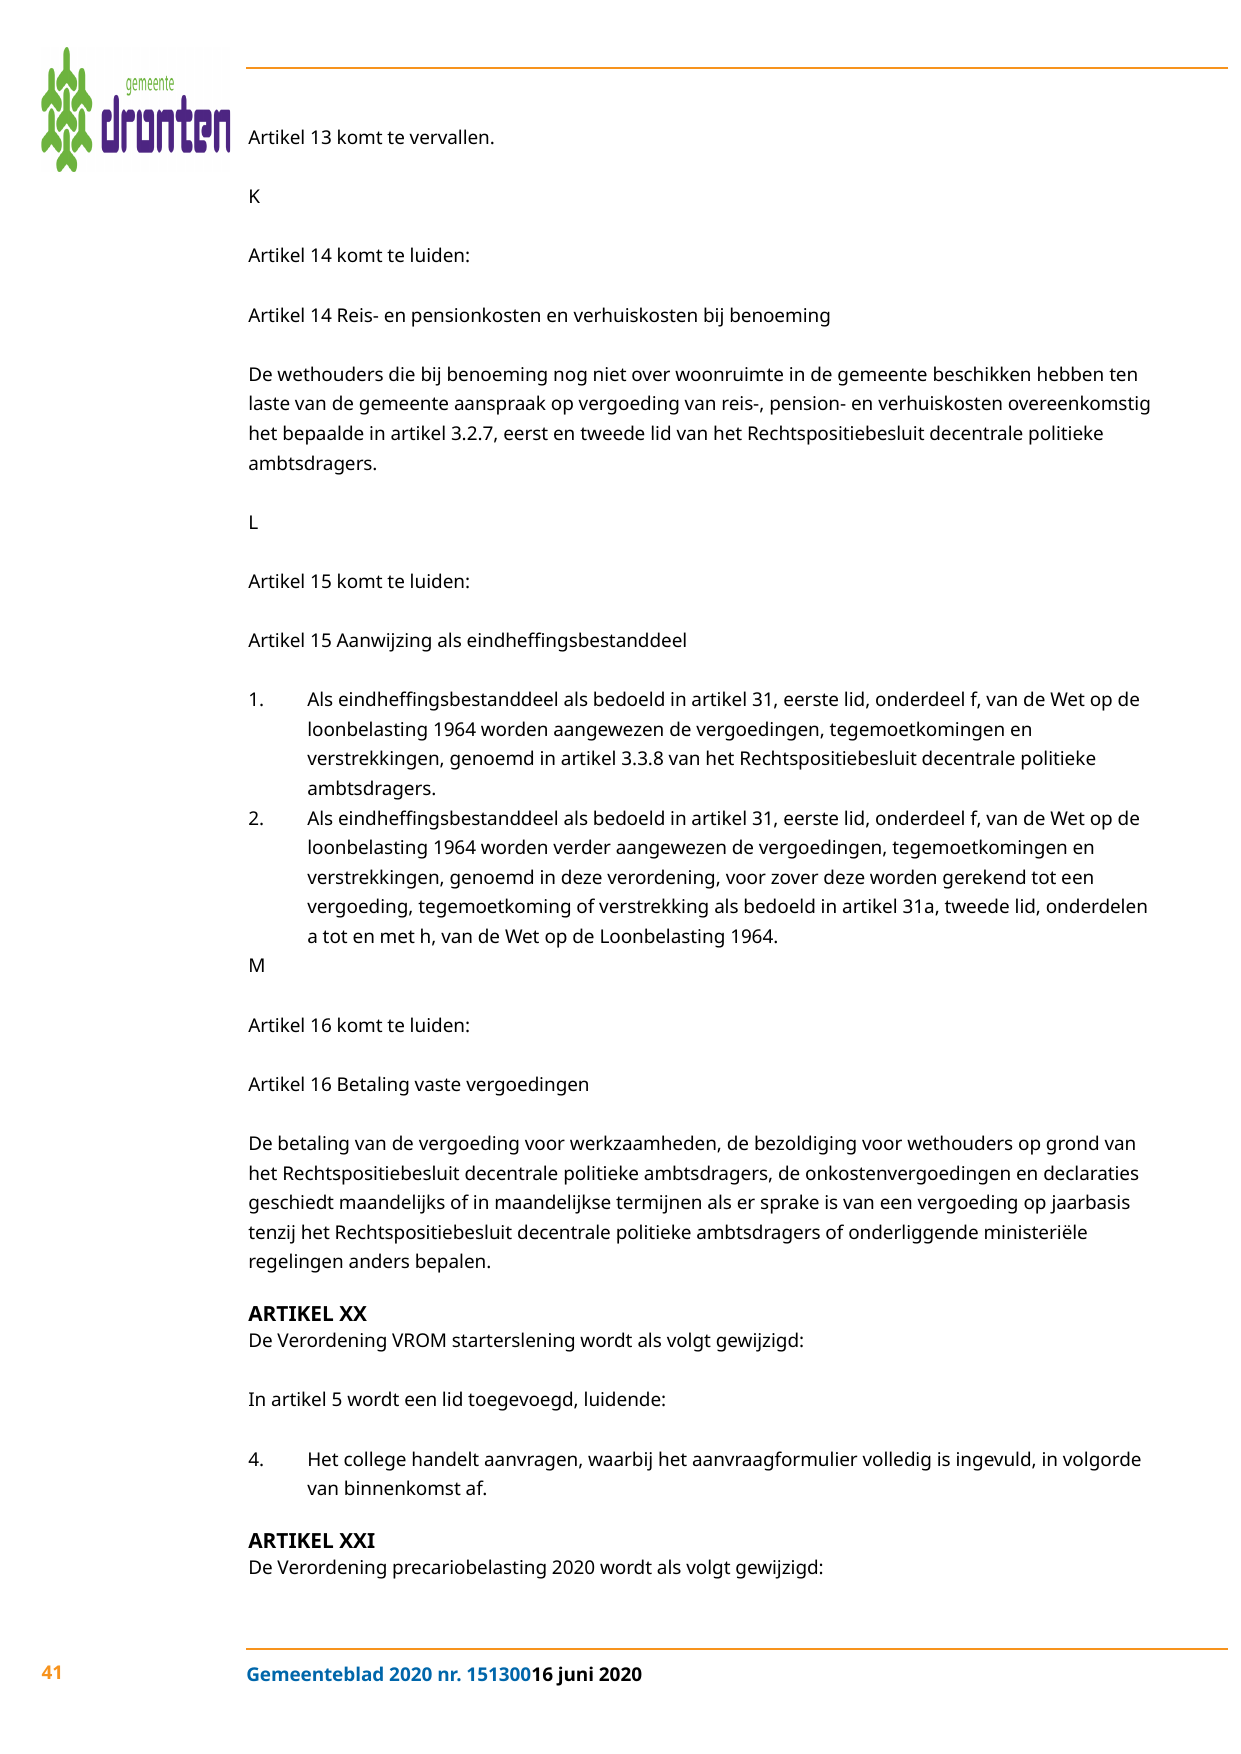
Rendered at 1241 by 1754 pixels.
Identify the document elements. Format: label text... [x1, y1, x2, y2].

text Artikel 13 komt te vervallen. [248, 124, 1152, 150]
text Artikel 15 komt te luiden: [248, 568, 1152, 594]
text ARTIKEL XX [248, 1299, 1152, 1327]
text ARTIKEL XXI [248, 1526, 1152, 1554]
text Artikel 14 komt te luiden: [248, 243, 1152, 268]
text M [248, 953, 1152, 978]
picture [41, 47, 231, 172]
text Artikel 16 Betaling vaste vergoedingen [248, 1071, 1152, 1097]
text Artikel 15 Aanwijzing als eindheffingsbestanddeel [248, 627, 1152, 653]
text De wethouders die bij benoeming nog niet over woonruimte in de gemeente beschikken hebben ten laste van de gemeente aanspraak op vergoeding van reis-, pension- en verhuiskosten overeenkomstig het bepaalde in artikel 3.2.7, eerst en tweede lid van het Rechtspositiebesluit decentrale politieke ambtsdragers. [248, 361, 1152, 476]
text Artikel 14 Reis- en pensionkosten en verhuiskosten bij benoeming [248, 302, 1152, 328]
text Artikel 16 komt te luiden: [248, 1012, 1152, 1038]
list Als eindheffingsbestanddeel als bedoeld in artikel 31, eerste lid, onderdeel f, van de Wet op de loonbelasting 1964 worden aangewezen de vergoedingen, tegemoetkomingen en verstrekkingen, genoemd in artikel 3.3.8 van het Rechtspositiebesluit decentrale politieke ambtsdragers. [248, 686, 1152, 801]
text In artikel 5 wordt een lid toegevoegd, luidende: [248, 1387, 1152, 1412]
text De Verordening precariobelasting 2020 wordt als volgt gewijzigd: [248, 1554, 1152, 1580]
text De Verordening VROM starterslening wordt als volgt gewijzigd: [248, 1327, 1152, 1353]
text De betaling van de vergoeding voor werkzaamheden, de bezoldiging voor wethouders op grond van het Rechtspositiebesluit decentrale politieke ambtsdragers, de onkostenvergoedingen en declaraties geschiedt maandelijks of in maandelijkse termijnen als er sprake is van een vergoeding op jaarbasis tenzij het Rechtspositiebesluit decentrale politieke ambtsdragers of onderliggende ministeriële regelingen anders bepalen. [248, 1130, 1152, 1274]
list Het college handelt aanvragen, waarbij het aanvraagformulier volledig is ingevuld, in volgorde van binnenkomst af. [248, 1446, 1152, 1501]
list Als eindheffingsbestanddeel als bedoeld in artikel 31, eerste lid, onderdeel f, van de Wet op de loonbelasting 1964 worden verder aangewezen de vergoedingen, tegemoetkomingen en verstrekkingen, genoemd in deze verordening, voor zover deze worden gerekend tot een vergoeding, tegemoetkoming of verstrekking als bedoeld in artikel 31a, tweede lid, onderdelen a tot en met h, van de Wet op de Loonbelasting 1964. [248, 805, 1152, 949]
text L [248, 509, 1152, 535]
text K [248, 183, 1152, 209]
